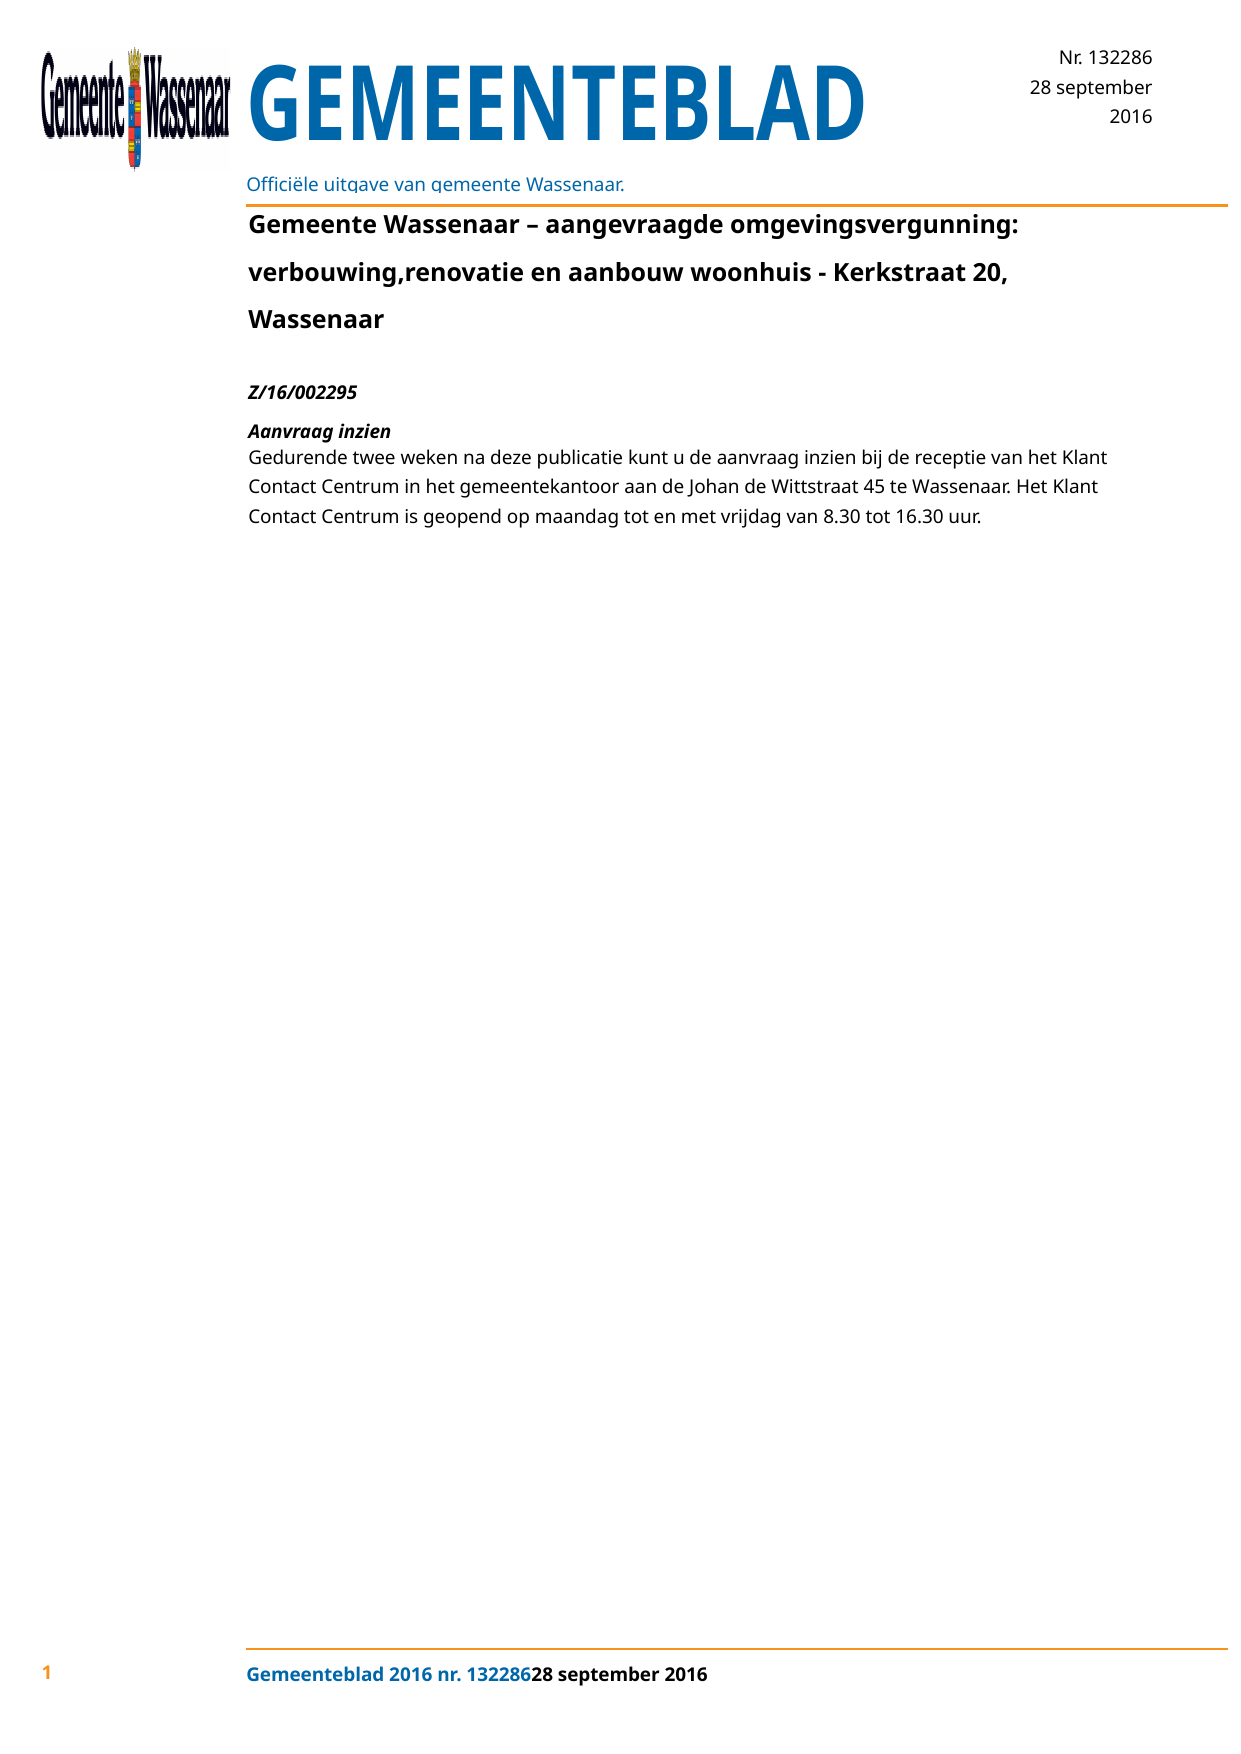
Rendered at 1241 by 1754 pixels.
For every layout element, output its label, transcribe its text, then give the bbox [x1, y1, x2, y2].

text Z/16/002295 [248, 379, 1152, 405]
text Gemeente Wassenaar – aangevraagde omgevingsvergunning: verbouwing,renovatie en aanbouw woonhuis - Kerkstraat 20, Wassenaar [248, 207, 1152, 336]
text Aanvraag inzien [248, 418, 1152, 444]
picture [41, 47, 231, 172]
text Gedurende twee weken na deze publicatie kunt u de aanvraag inzien bij de receptie van het Klant Contact Centrum in het gemeentekantoor aan de Johan de Wittstraat 45 te Wassenaar. Het Klant Contact Centrum is geopend op maandag tot en met vrijdag van 8.30 tot 16.30 uur. [248, 444, 1152, 529]
